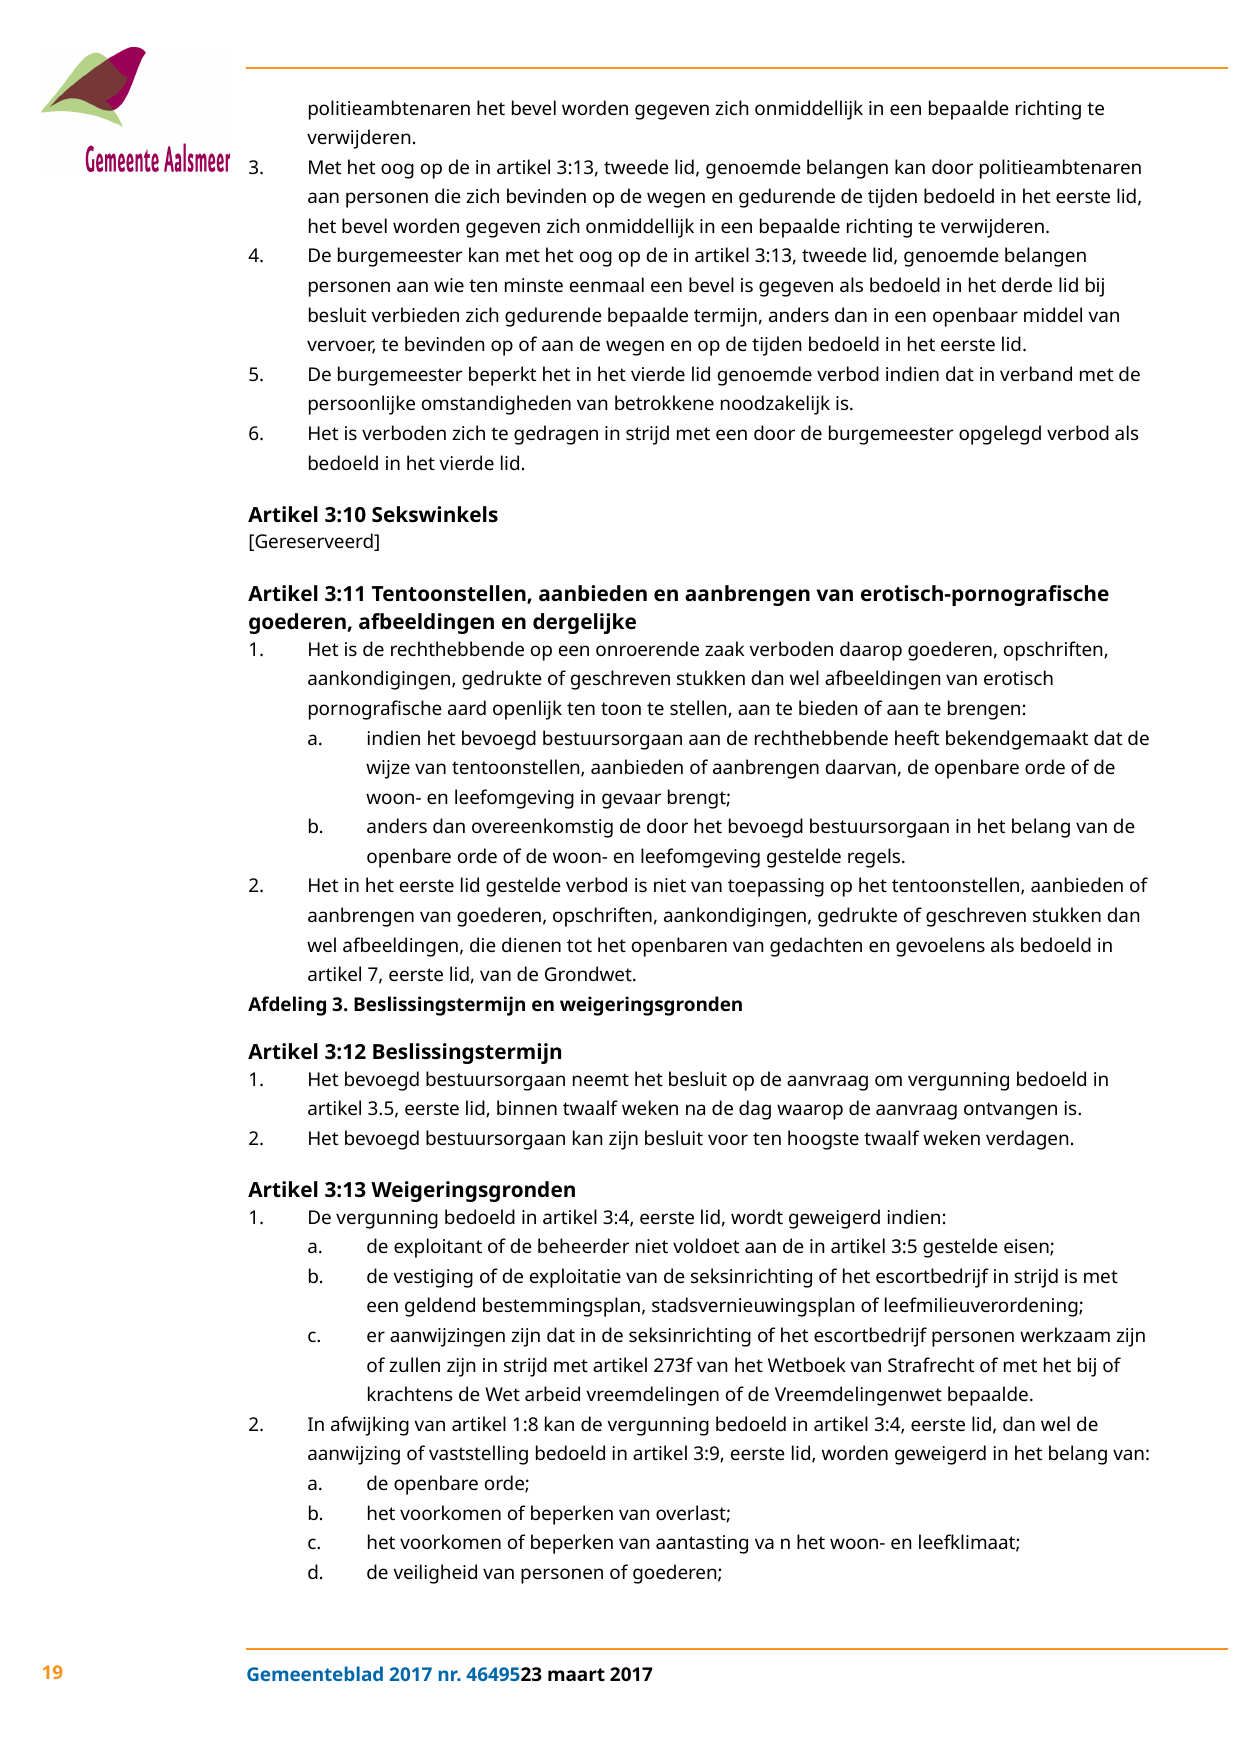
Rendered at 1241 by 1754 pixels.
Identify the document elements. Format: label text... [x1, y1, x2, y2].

list Het bevoegd bestuursorgaan neemt het besluit op de aanvraag om vergunning bedoeld in artikel 3.5, eerste lid, binnen twaalf weken na de dag waarop de aanvraag ontvangen is. [248, 1066, 1152, 1121]
list de veiligheid van personen of goederen; [307, 1559, 1152, 1585]
list De vergunning bedoeld in artikel 3:4, eerste lid, wordt geweigerd indien: [248, 1204, 1152, 1230]
list de exploitant of de beheerder niet voldoet aan de in artikel 3:5 gestelde eisen; [307, 1233, 1152, 1259]
list In afwijking van artikel 1:8 kan de vergunning bedoeld in artikel 3:4, eerste lid, dan wel de aanwijzing of vaststelling bedoeld in artikel 3:9, eerste lid, worden geweigerd in het belang van: [248, 1411, 1152, 1466]
picture [41, 47, 231, 172]
list De burgemeester kan met het oog op de in artikel 3:13, tweede lid, genoemde belangen personen aan wie ten minste eenmaal een bevel is gegeven als bedoeld in het derde lid bij besluit verbieden zich gedurende bepaalde termijn, anders dan in een openbaar middel van vervoer, te bevinden op of aan de wegen en op de tijden bedoeld in het eerste lid. [248, 243, 1152, 357]
list Het is verboden zich te gedragen in strijd met een door de burgemeester opgelegd verbod als bedoeld in het vierde lid. [248, 420, 1152, 476]
list indien het bevoegd bestuursorgaan aan de rechthebbende heeft bekendgemaakt dat de wijze van tentoonstellen, aanbieden of aanbrengen daarvan, de openbare orde of de woon- en leefomgeving in gevaar brengt; [307, 725, 1152, 809]
text Artikel 3:11 Tentoonstellen, aanbieden en aanbrengen van erotisch-pornografische goederen, afbeeldingen en dergelijke [248, 579, 1152, 636]
text Artikel 3:13 Weigeringsgronden [248, 1176, 1152, 1204]
list politieambtenaren het bevel worden gegeven zich onmiddellijk in een bepaalde richting te verwijderen. [248, 95, 1152, 150]
text Afdeling 3. Beslissingstermijn en weigeringsgronden [248, 991, 1152, 1017]
list het voorkomen of beperken van overlast; [307, 1500, 1152, 1526]
list Het in het eerste lid gestelde verbod is niet van toepassing op het tentoonstellen, aanbieden of aanbrengen van goederen, opschriften, aankondigingen, gedrukte of geschreven stukken dan wel afbeeldingen, die dienen tot het openbaren van gedachten en gevoelens als bedoeld in artikel 7, eerste lid, van de Grondwet. [248, 873, 1152, 987]
list Met het oog op de in artikel 3:13, tweede lid, genoemde belangen kan door politieambtenaren aan personen die zich bevinden op de wegen en gedurende de tijden bedoeld in het eerste lid, het bevel worden gegeven zich onmiddellijk in een bepaalde richting te verwijderen. [248, 154, 1152, 239]
list anders dan overeenkomstig de door het bevoegd bestuursorgaan in het belang van de openbare orde of de woon- en leefomgeving gestelde regels. [307, 813, 1152, 869]
text Artikel 3:10 Sekswinkels [248, 500, 1152, 529]
list de openbare orde; [307, 1470, 1152, 1496]
list de vestiging of de exploitatie van de seksinrichting of het escortbedrijf in strijd is met een geldend bestemmingsplan, stadsvernieuwingsplan of leefmilieuverordening; [307, 1263, 1152, 1318]
list er aanwijzingen zijn dat in de seksinrichting of het escortbedrijf personen werkzaam zijn of zullen zijn in strijd met artikel 273f van het Wetboek van Strafrecht of met het bij of krachtens de Wet arbeid vreemdelingen of de Vreemdelingenwet bepaalde. [307, 1322, 1152, 1407]
list Het bevoegd bestuursorgaan kan zijn besluit voor ten hoogste twaalf weken verdagen. [248, 1125, 1152, 1151]
text Artikel 3:12 Beslissingstermijn [248, 1037, 1152, 1066]
text [Gereserveerd] [248, 529, 1152, 554]
list het voorkomen of beperken van aantasting va n het woon- en leefklimaat; [307, 1529, 1152, 1555]
list De burgemeester beperkt het in het vierde lid genoemde verbod indien dat in verband met de persoonlijke omstandigheden van betrokkene noodzakelijk is. [248, 361, 1152, 416]
list Het is de rechthebbende op een onroerende zaak verboden daarop goederen, opschriften, aankondigingen, gedrukte of geschreven stukken dan wel afbeeldingen van erotisch pornografische aard openlijk ten toon te stellen, aan te bieden of aan te brengen: [248, 636, 1152, 721]
